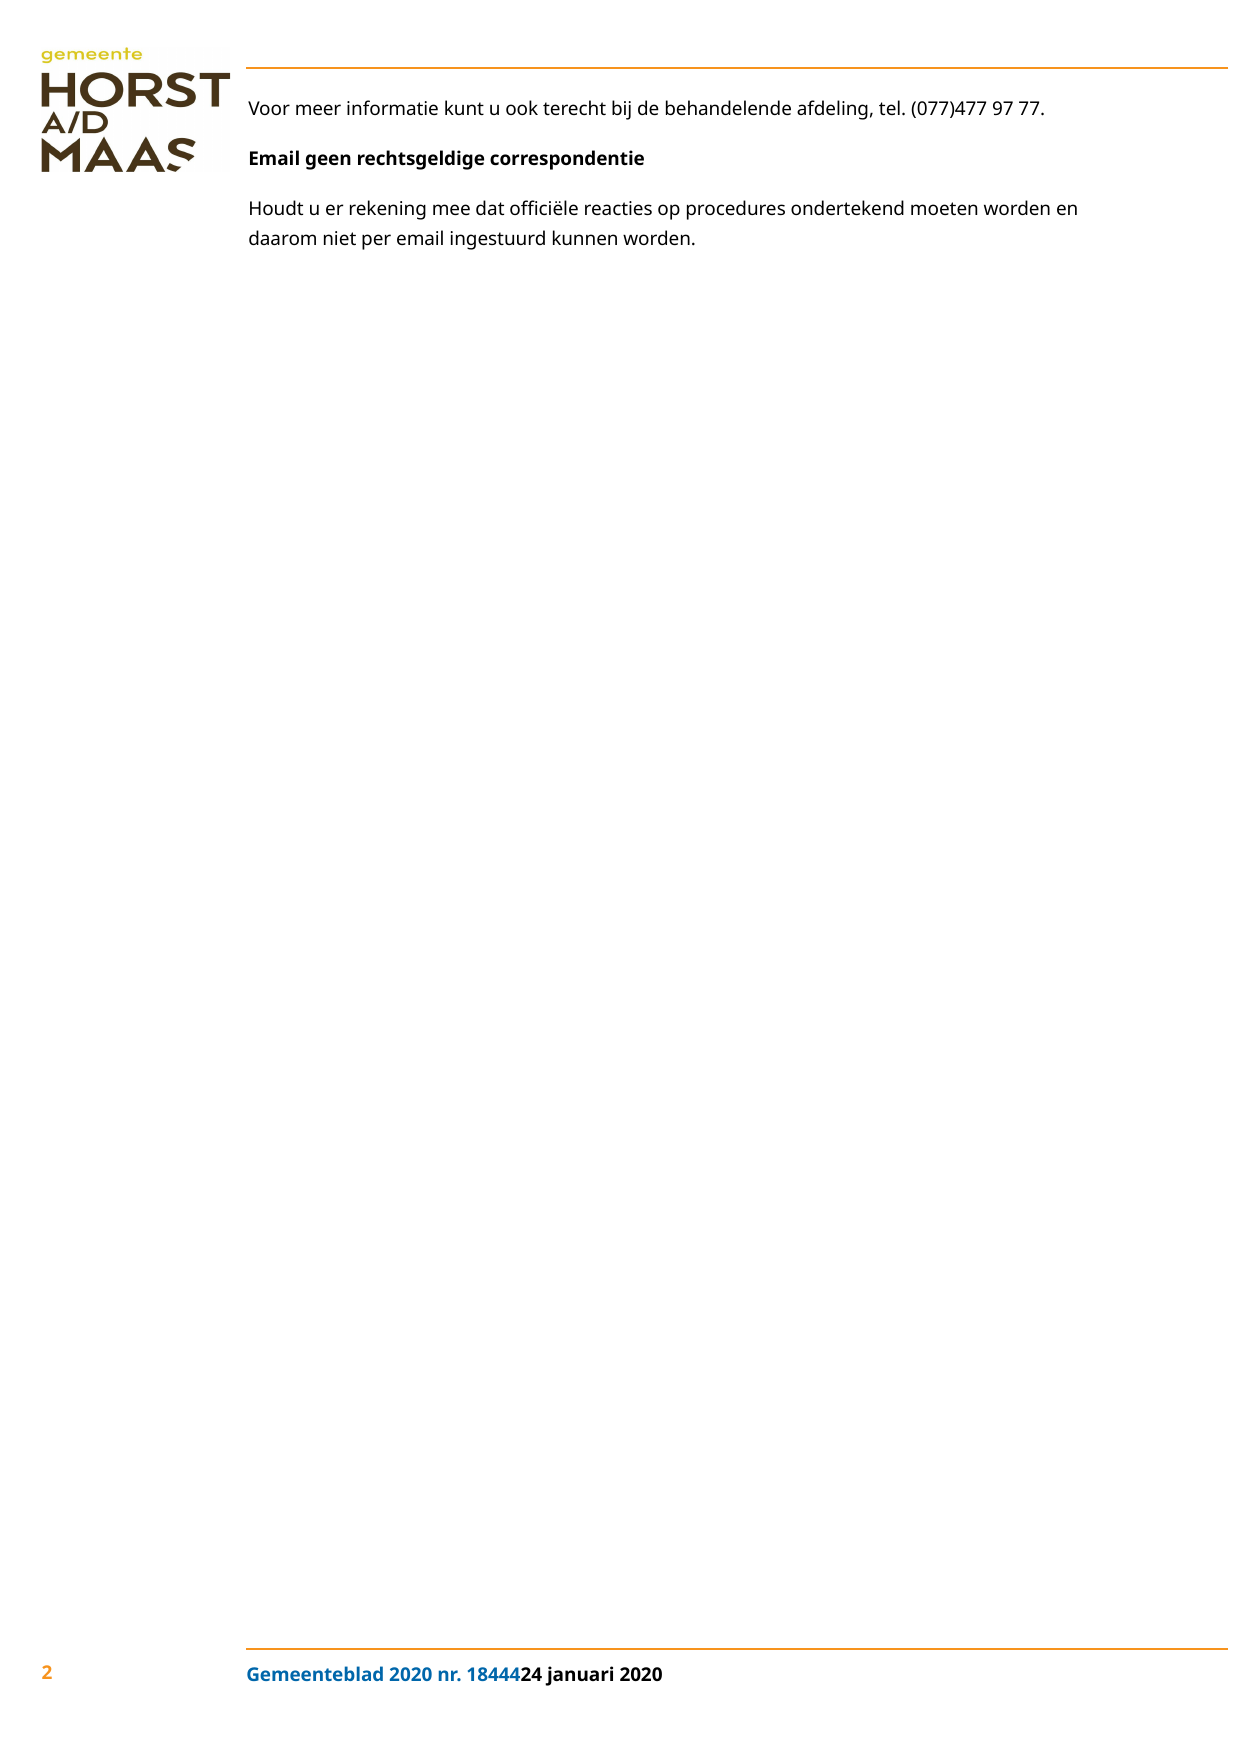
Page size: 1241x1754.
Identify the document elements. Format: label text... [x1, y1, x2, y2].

text Houdt u er rekening mee dat officiële reacties op procedures ondertekend moeten worden en daarom niet per email ingestuurd kunnen worden. [248, 196, 1152, 251]
picture [41, 47, 231, 172]
text Voor meer informatie kunt u ook terecht bij de behandelende afdeling, tel. (077)477 97 77. [248, 95, 1152, 121]
text Email geen rechtsgeldige correspondentie [248, 145, 1152, 171]
